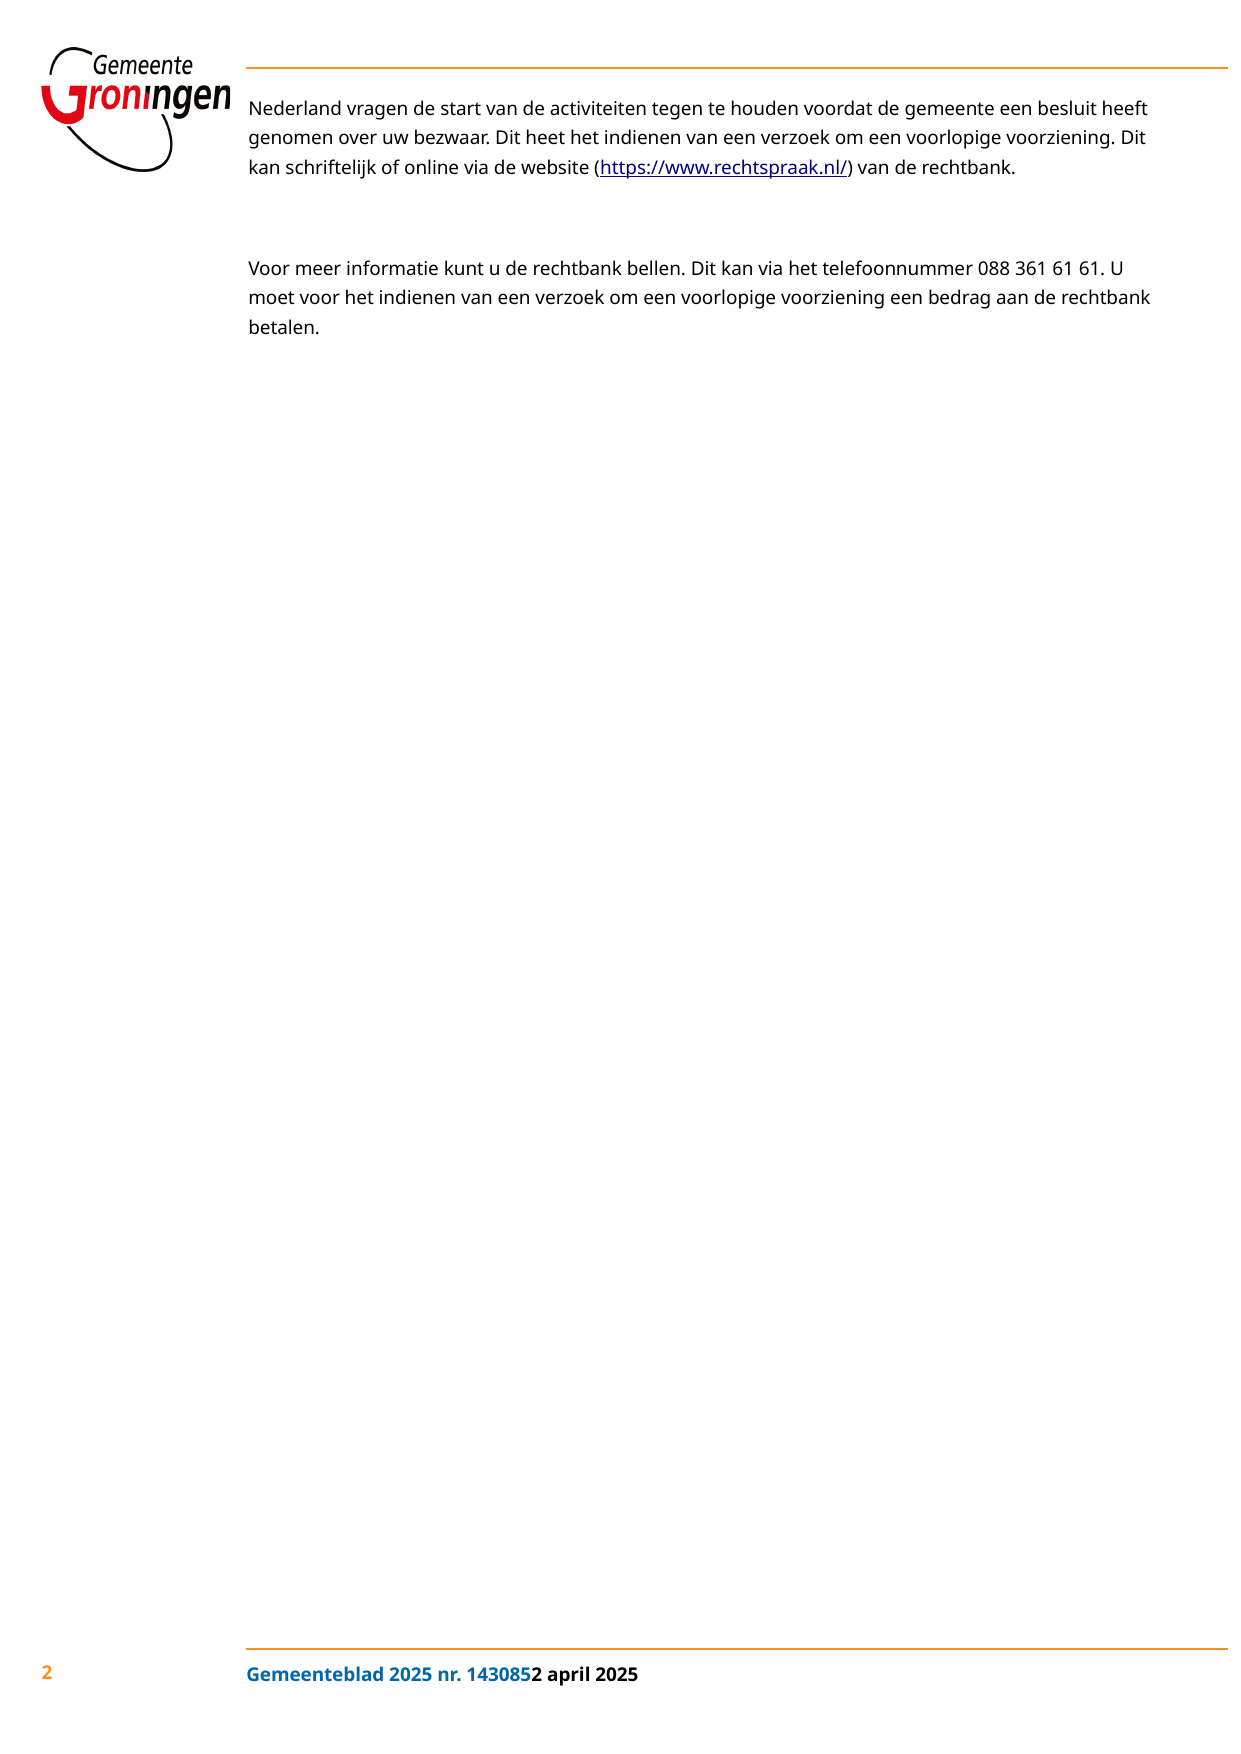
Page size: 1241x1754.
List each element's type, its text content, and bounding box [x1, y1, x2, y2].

text Voor meer informatie kunt u de rechtbank bellen. Dit kan via het telefoonnummer 088 361 61 61. U moet voor het indienen van een verzoek om een voorlopige voorziening een bedrag aan de rechtbank betalen. [248, 255, 1152, 340]
text Nederland vragen de start van de activiteiten tegen te houden voordat de gemeente een besluit heeft genomen over uw bezwaar. Dit heet het indienen van een verzoek om een voorlopige voorziening. Dit kan schriftelijk of online via de website (https://www.rechtspraak.nl/) van de rechtbank. [248, 95, 1152, 180]
picture [41, 47, 231, 172]
